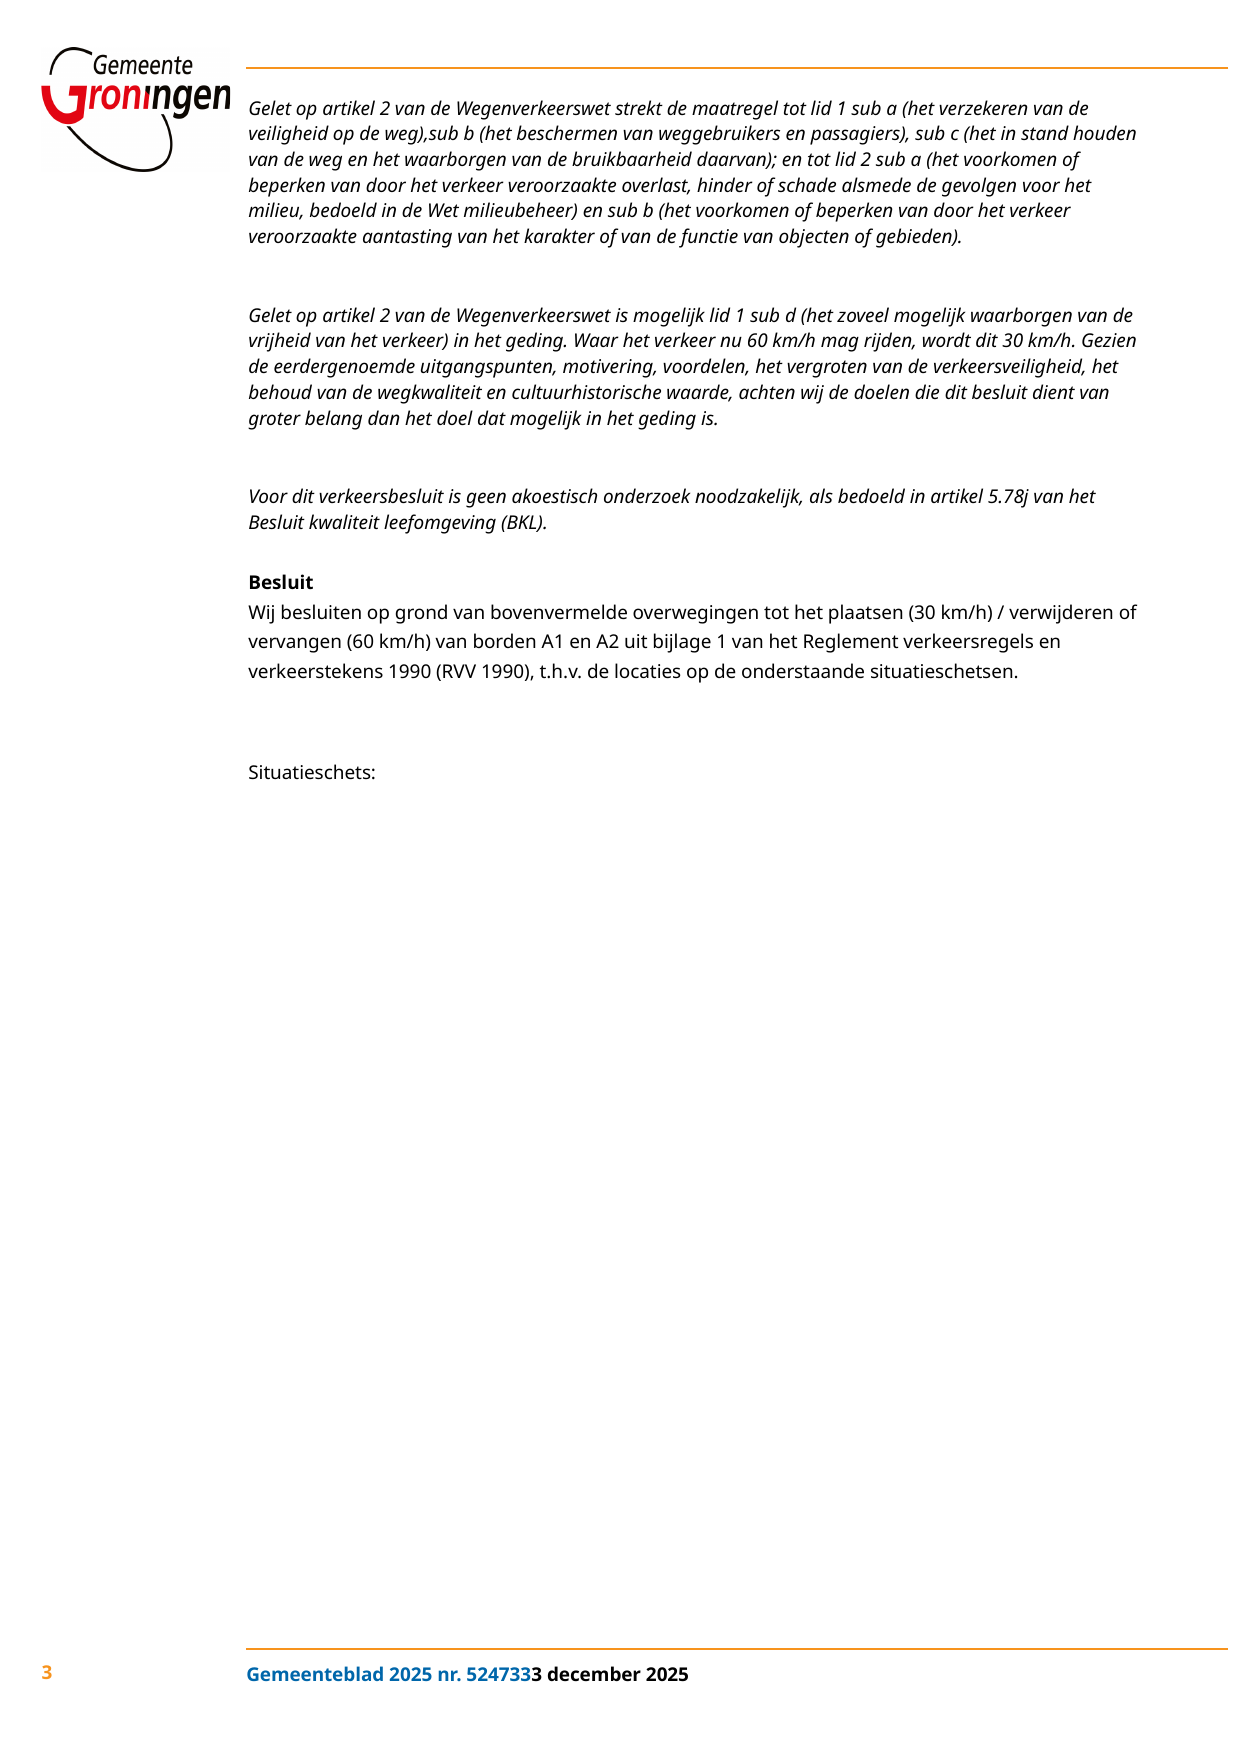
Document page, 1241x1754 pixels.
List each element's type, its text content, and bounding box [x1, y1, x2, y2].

text Voor dit verkeersbesluit is geen akoestisch onderzoek noodzakelijk, als bedoeld in artikel 5.78j van het Besluit kwaliteit leefomgeving (BKL). [248, 483, 1152, 535]
picture [41, 47, 231, 172]
text Besluit [248, 569, 1152, 595]
text Situatieschets: [248, 759, 1152, 784]
text Wij besluiten op grond van bovenvermelde overwegingen tot het plaatsen (30 km/h) / verwijderen of vervangen (60 km/h) van borden A1 en A2 uit bijlage 1 van het Reglement verkeersregels en verkeerstekens 1990 (RVV 1990), t.h.v. de locaties op de onderstaande situatieschetsen. [248, 599, 1152, 684]
text Gelet op artikel 2 van de Wegenverkeerswet strekt de maatregel tot lid 1 sub a (het verzekeren van de veiligheid op de weg),sub b (het beschermen van weggebruikers en passagiers), sub c (het in stand houden van de weg en het waarborgen van de bruikbaarheid daarvan); en tot lid 2 sub a (het voorkomen of beperken van door het verkeer veroorzaakte overlast, hinder of schade alsmede de gevolgen voor het milieu, bedoeld in de Wet milieubeheer) en sub b (het voorkomen of beperken van door het verkeer veroorzaakte aantasting van het karakter of van de functie van objecten of gebieden). [248, 95, 1152, 249]
text Gelet op artikel 2 van de Wegenverkeerswet is mogelijk lid 1 sub d (het zoveel mogelijk waarborgen van de vrijheid van het verkeer) in het geding. Waar het verkeer nu 60 km/h mag rijden, wordt dit 30 km/h. Gezien de eerdergenoemde uitgangspunten, motivering, voordelen, het vergroten van de verkeersveiligheid, het behoud van de wegkwaliteit en cultuurhistorische waarde, achten wij de doelen die dit besluit dient van groter belang dan het doel dat mogelijk in het geding is. [248, 302, 1152, 431]
